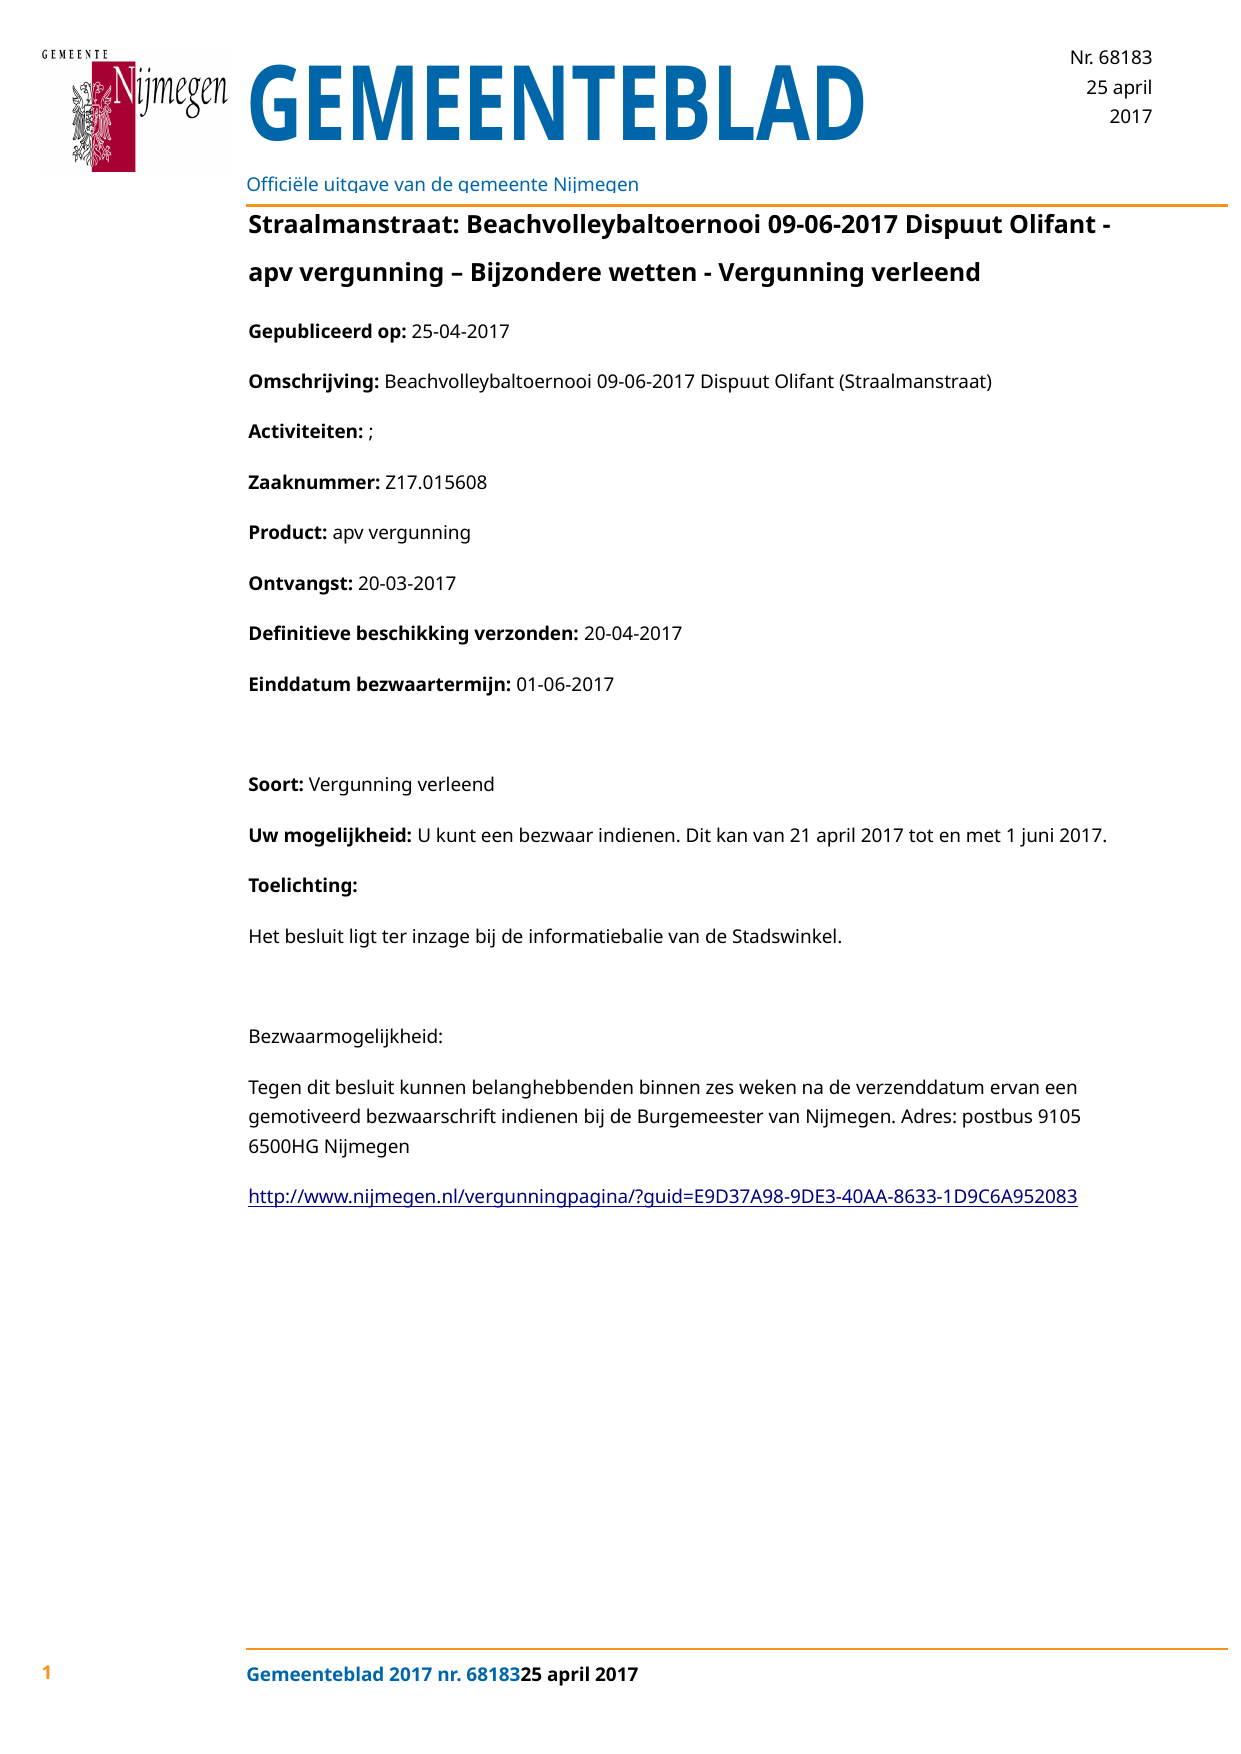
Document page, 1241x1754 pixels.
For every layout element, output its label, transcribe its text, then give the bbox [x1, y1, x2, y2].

picture [41, 47, 231, 172]
text Tegen dit besluit kunnen belanghebbenden binnen zes weken na de verzenddatum ervan een gemotiveerd bezwaarschrift indienen bij de Burgemeester van Nijmegen. Adres: postbus 9105 6500HG Nijmegen [248, 1074, 1152, 1159]
text Toelichting: [248, 872, 1152, 898]
text Soort: Vergunning verleend [248, 772, 1152, 797]
text Activiteiten: ; [248, 419, 1152, 444]
text http://www.nijmegen.nl/vergunningpagina/?guid=E9D37A98-9DE3-40AA-8633-1D9C6A952083 [248, 1184, 1152, 1209]
text Het besluit ligt ter inzage bij de informatiebalie van de Stadswinkel. [248, 923, 1152, 949]
text Einddatum bezwaartermijn: 01-06-2017 [248, 671, 1152, 697]
text Gepubliceerd op: 25-04-2017 [248, 318, 1152, 344]
text Zaaknummer: Z17.015608 [248, 469, 1152, 495]
text Straalmanstraat: Beachvolleybaltoernooi 09-06-2017 Dispuut Olifant - apv vergunning – Bijzondere wetten - Vergunning verleend [248, 207, 1152, 288]
text Product: apv vergunning [248, 519, 1152, 545]
text Ontvangst: 20-03-2017 [248, 570, 1152, 596]
text Bezwaarmogelijkheid: [248, 1024, 1152, 1049]
text Uw mogelijkheid: U kunt een bezwaar indienen. Dit kan van 21 april 2017 tot en met 1 juni 2017. [248, 822, 1152, 848]
text Definitieve beschikking verzonden: 20-04-2017 [248, 620, 1152, 646]
text Omschrijving: Beachvolleybaltoernooi 09-06-2017 Dispuut Olifant (Straalmanstraat) [248, 368, 1152, 394]
